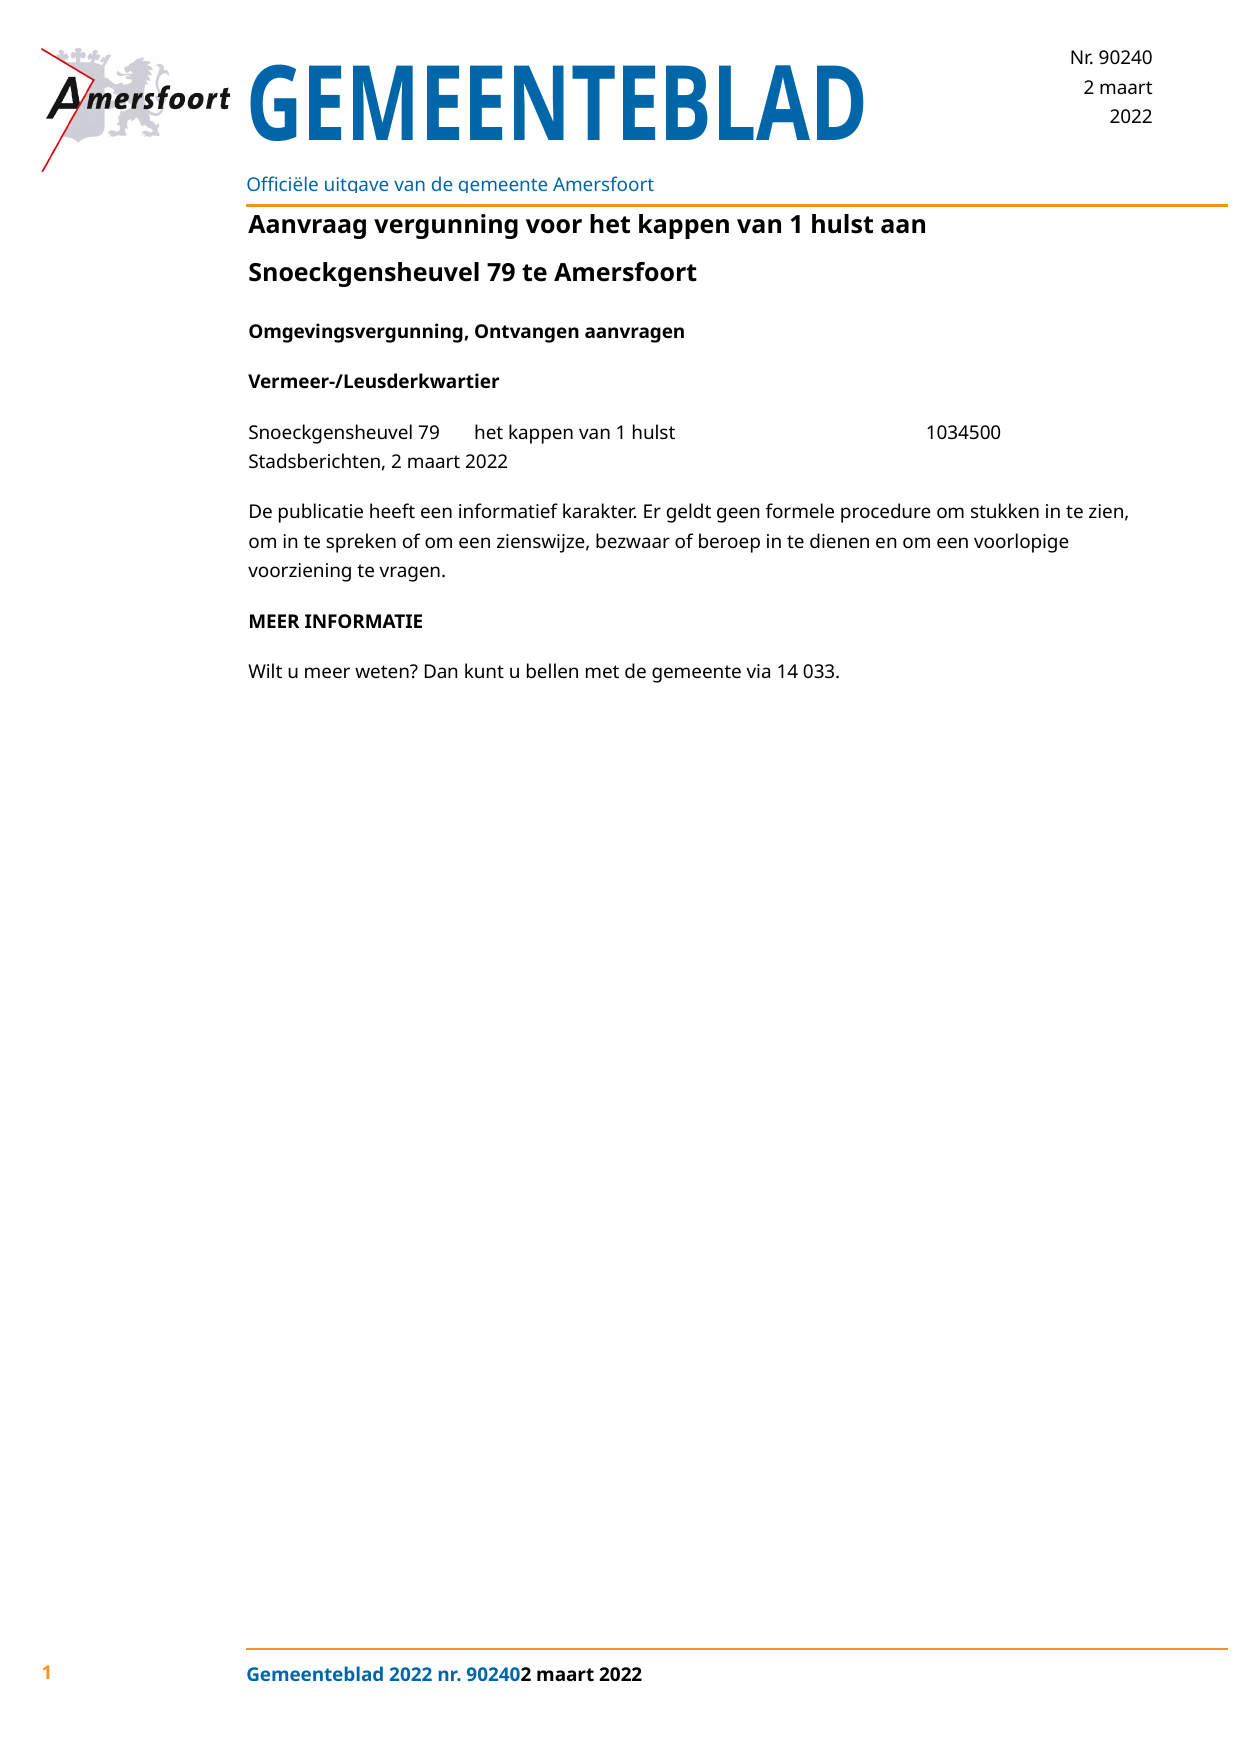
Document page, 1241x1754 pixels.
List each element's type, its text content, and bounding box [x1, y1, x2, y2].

picture [41, 47, 231, 172]
table_header Snoeckgensheuvel 79 [248, 419, 474, 444]
table_header 1034500 [926, 419, 1152, 444]
table_header [700, 419, 926, 444]
table_header het kappen van 1 hulst [474, 419, 700, 444]
text Wilt u meer weten? Dan kunt u bellen met de gemeente via 14 033. [248, 658, 1152, 684]
text Aanvraag vergunning voor het kappen van 1 hulst aan Snoeckgensheuvel 79 te Amersfoort [248, 207, 1152, 288]
text De publicatie heeft een informatief karakter. Er geldt geen formele procedure om stukken in te zien, om in te spreken of om een zienswijze, bezwaar of beroep in te dienen en om een voorlopige voorziening te vragen. [248, 498, 1152, 583]
text Vermeer-/Leusderkwartier [248, 368, 1152, 394]
text Stadsberichten, 2 maart 2022 [248, 448, 1152, 473]
text MEER INFORMATIE [248, 608, 1152, 633]
text Omgevingsvergunning, Ontvangen aanvragen [248, 318, 1152, 344]
